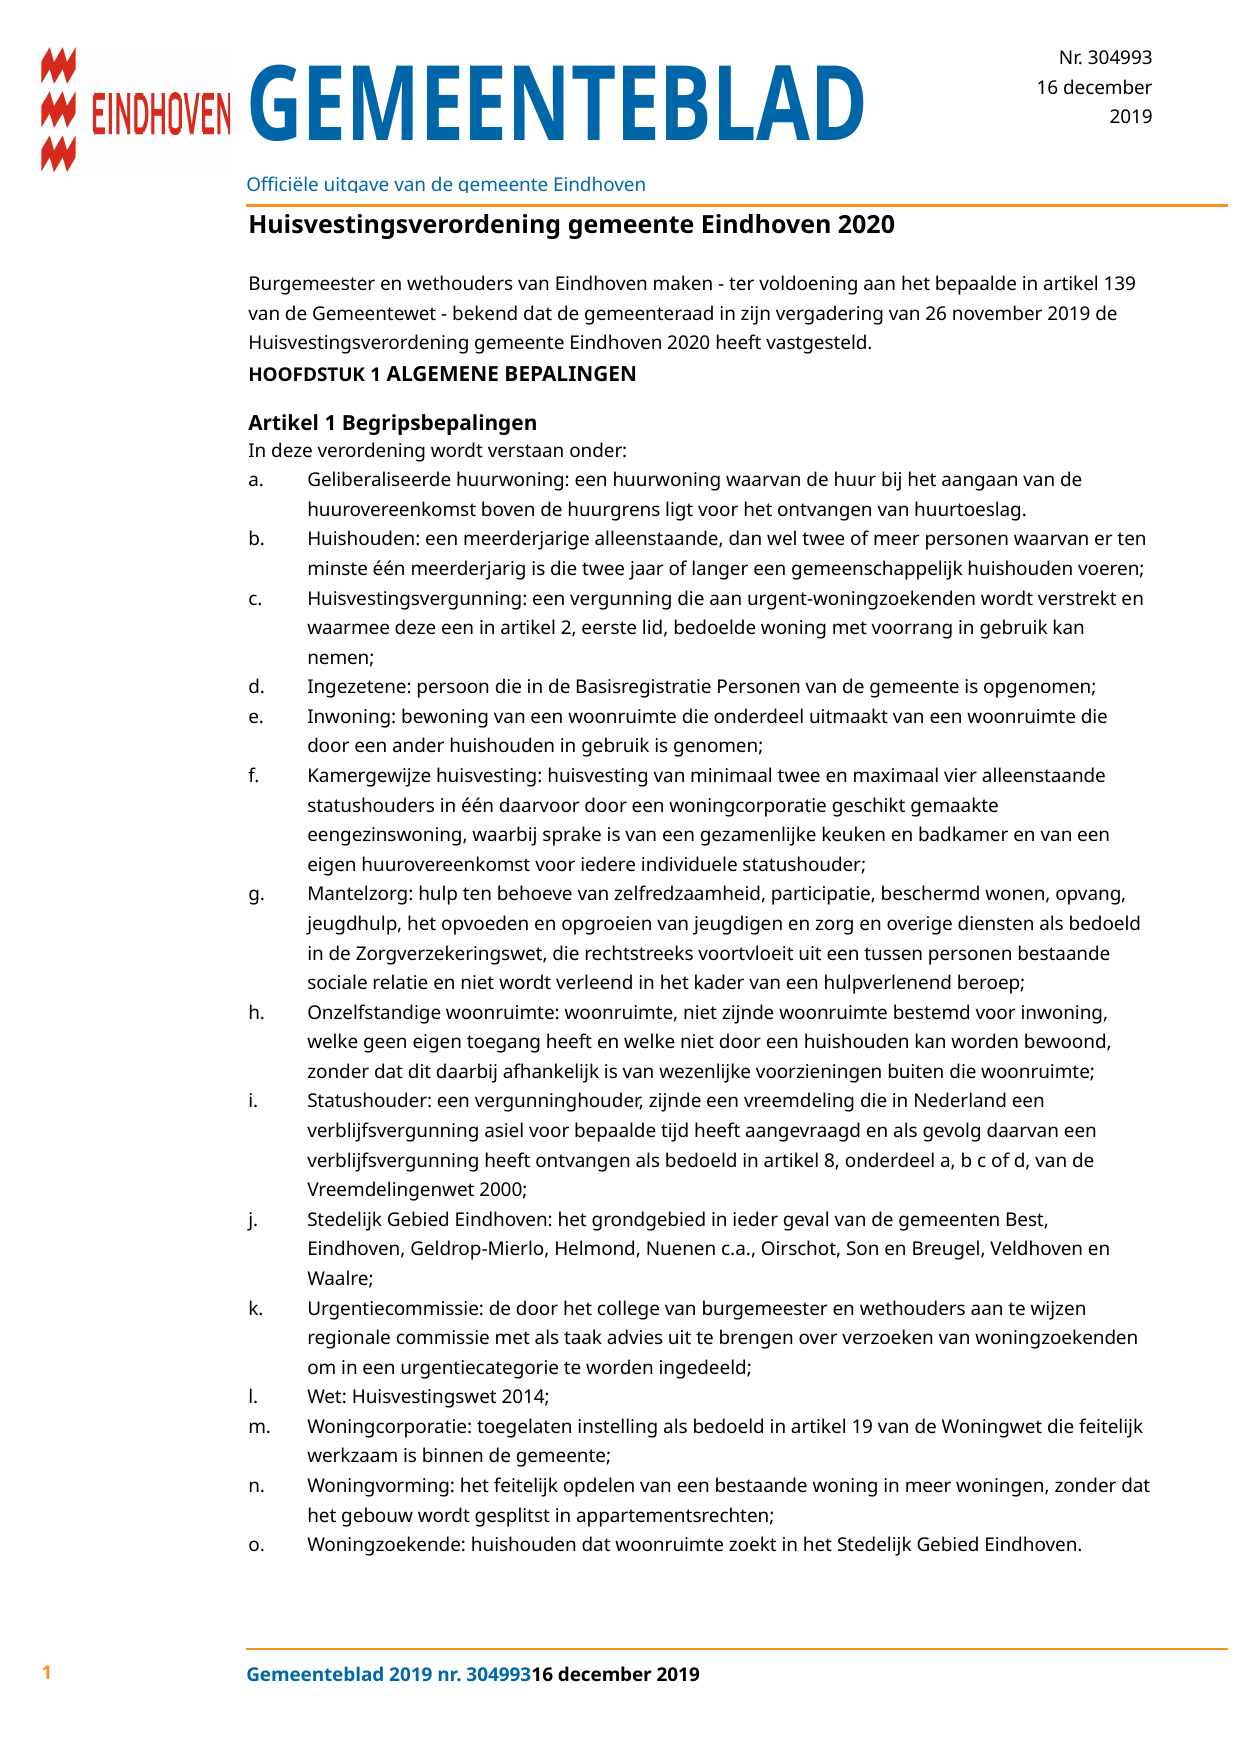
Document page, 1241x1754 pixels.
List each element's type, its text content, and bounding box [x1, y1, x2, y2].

list Urgentiecommissie: de door het college van burgemeester en wethouders aan te wijzen regionale commissie met als taak advies uit te brengen over verzoeken van woningzoekenden om in een urgentiecategorie te worden ingedeeld; [248, 1295, 1152, 1379]
list Mantelzorg: hulp ten behoeve van zelfredzaamheid, participatie, beschermd wonen, opvang, jeugdhulp, het opvoeden en opgroeien van jeugdigen en zorg en overige diensten als bedoeld in de Zorgverzekeringswet, die rechtstreeks voortvloeit uit een tussen personen bestaande sociale relatie en niet wordt verleend in het kader van een hulpverlenend beroep; [248, 881, 1152, 995]
list Huisvestingsvergunning: een vergunning die aan urgent-woningzoekenden wordt verstrekt en waarmee deze een in artikel 2, eerste lid, bedoelde woning met voorrang in gebruik kan nemen; [248, 585, 1152, 669]
text HOOFDSTUK 1 ALGEMENE BEPALINGEN [248, 359, 1152, 387]
list Statushouder: een vergunninghouder, zijnde een vreemdeling die in Nederland een verblijfsvergunning asiel voor bepaalde tijd heeft aangevraagd en als gevolg daarvan een verblijfsvergunning heeft ontvangen als bedoeld in artikel 8, onderdeel a, b c of d, van de Vreemdelingenwet 2000; [248, 1088, 1152, 1202]
picture [41, 47, 231, 172]
text Huisvestingsverordening gemeente Eindhoven 2020 [248, 207, 1152, 241]
list Inwoning: bewoning van een woonruimte die onderdeel uitmaakt van een woonruimte die door een ander huishouden in gebruik is genomen; [248, 703, 1152, 758]
list Onzelfstandige woonruimte: woonruimte, niet zijnde woonruimte bestemd voor inwoning, welke geen eigen toegang heeft en welke niet door een huishouden kan worden bewoond, zonder dat dit daarbij afhankelijk is van wezenlijke voorzieningen buiten die woonruimte; [248, 999, 1152, 1084]
list Stedelijk Gebied Eindhoven: het grondgebied in ieder geval van de gemeenten Best, Eindhoven, Geldrop-Mierlo, Helmond, Nuenen c.a., Oirschot, Son en Breugel, Veldhoven en Waalre; [248, 1206, 1152, 1291]
text In deze verordening wordt verstaan onder: [248, 437, 1152, 462]
list Kamergewijze huisvesting: huisvesting van minimaal twee en maximaal vier alleenstaande statushouders in één daarvoor door een woningcorporatie geschikt gemaakte eengezinswoning, waarbij sprake is van een gezamenlijke keuken en badkamer en van een eigen huurovereenkomst voor iedere individuele statushouder; [248, 762, 1152, 877]
list Woningvorming: het feitelijk opdelen van een bestaande woning in meer woningen, zonder dat het gebouw wordt gesplitst in appartementsrechten; [248, 1472, 1152, 1527]
list Wet: Huisvestingswet 2014; [248, 1383, 1152, 1409]
list Woningzoekende: huishouden dat woonruimte zoekt in het Stedelijk Gebied Eindhoven. [248, 1531, 1152, 1557]
text Burgemeester en wethouders van Eindhoven maken - ter voldoening aan het bepaalde in artikel 139 van de Gemeentewet - bekend dat de gemeenteraad in zijn vergadering van 26 november 2019 de Huisvestingsverordening gemeente Eindhoven 2020 heeft vastgesteld. [248, 270, 1152, 355]
text Artikel 1 Begripsbepalingen [248, 408, 1152, 437]
list Ingezetene: persoon die in de Basisregistratie Personen van de gemeente is opgenomen; [248, 673, 1152, 699]
list Woningcorporatie: toegelaten instelling als bedoeld in artikel 19 van de Woningwet die feitelijk werkzaam is binnen de gemeente; [248, 1413, 1152, 1468]
list Geliberaliseerde huurwoning: een huurwoning waarvan de huur bij het aangaan van de huurovereenkomst boven de huurgrens ligt voor het ontvangen van huurtoeslag. [248, 466, 1152, 522]
list Huishouden: een meerderjarige alleenstaande, dan wel twee of meer personen waarvan er ten minste één meerderjarig is die twee jaar of langer een gemeenschappelijk huishouden voeren; [248, 526, 1152, 581]
